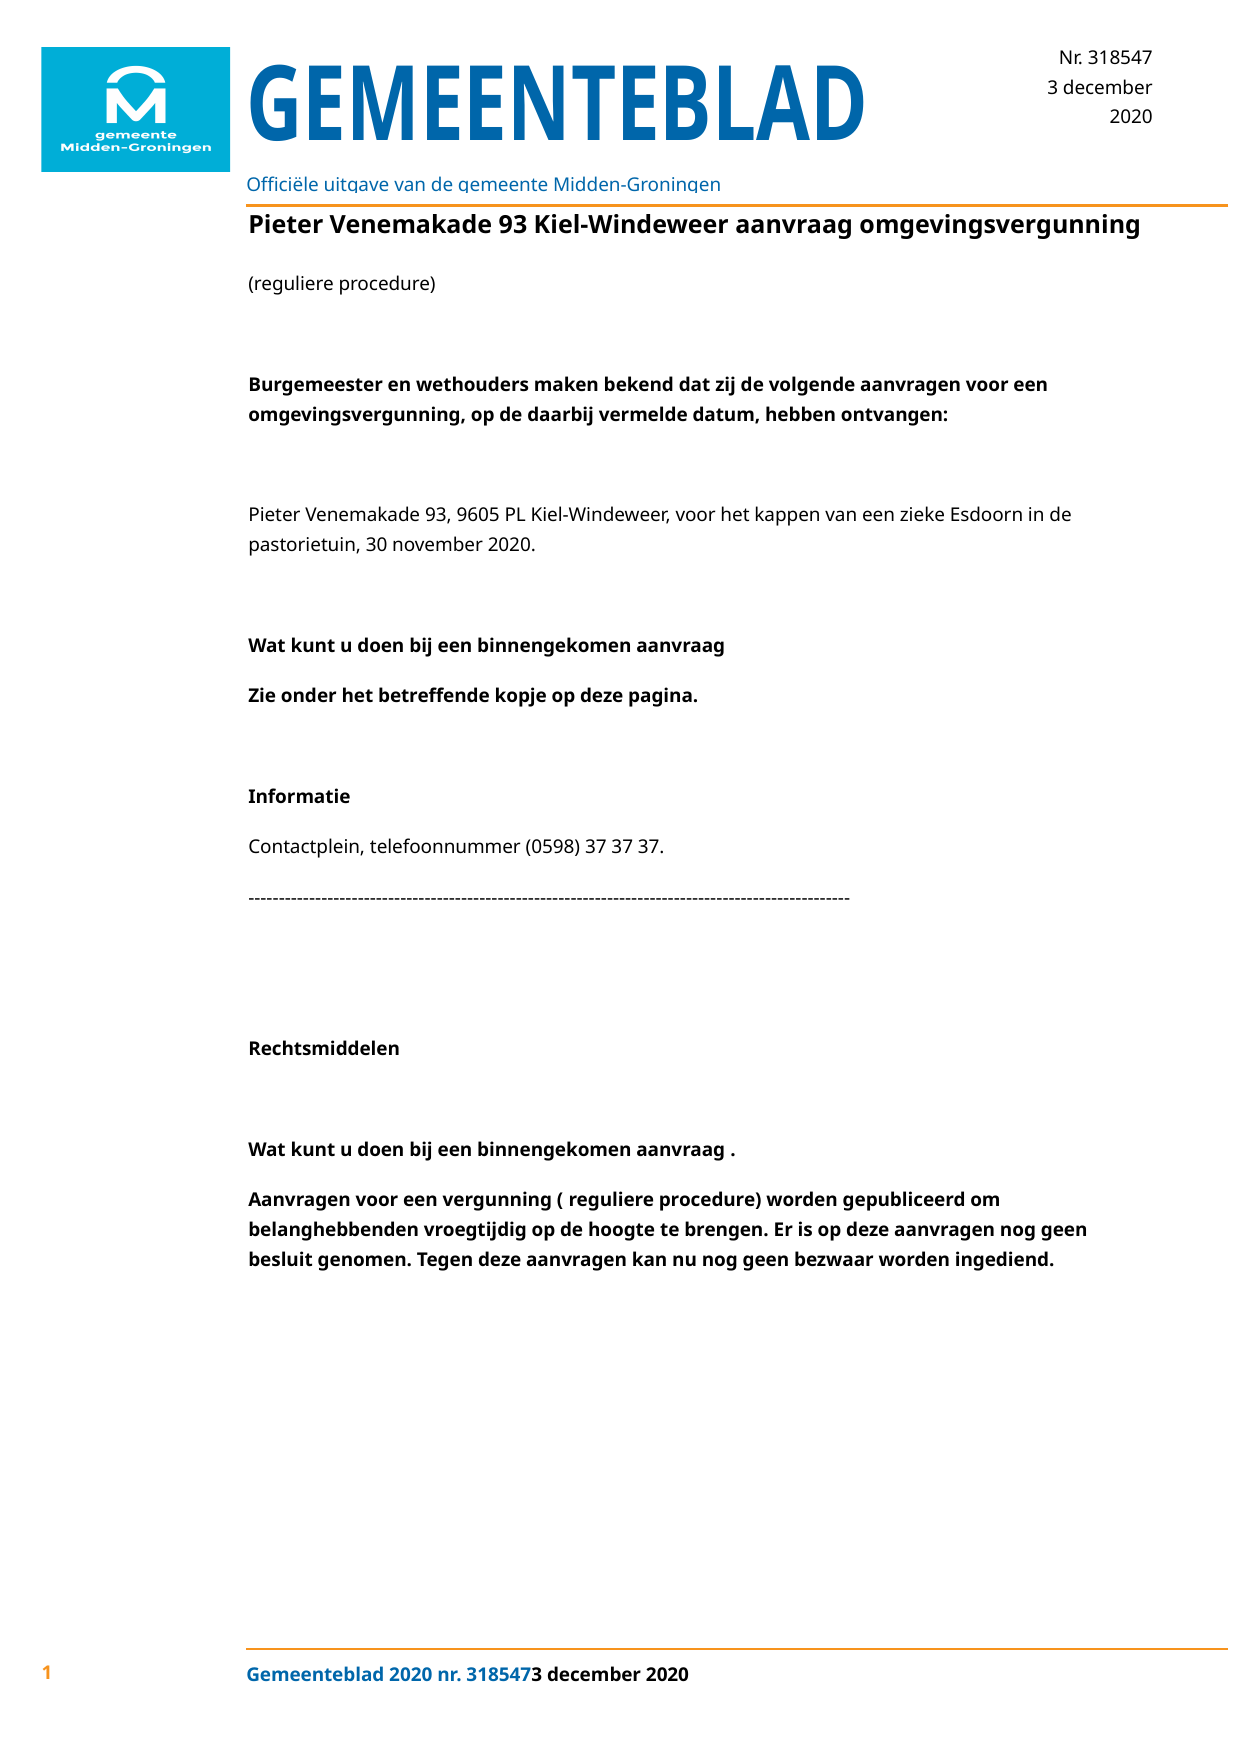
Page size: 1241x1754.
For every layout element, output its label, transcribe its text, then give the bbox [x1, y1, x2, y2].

picture [184, 146, 190, 153]
text Informatie [248, 783, 1152, 809]
text --------------------------------------------------------------------------------------------------- [248, 884, 1152, 910]
text Contactplein, telefoonnummer (0598) 37 37 37. [248, 834, 1152, 859]
text Zie onder het betreffende kopje op deze pagina. [248, 682, 1152, 708]
text Aanvragen voor een vergunning ( reguliere procedure) worden gepubliceerd om belanghebbenden vroegtijdig op de hoogte te brengen. Er is op deze aanvragen nog geen besluit genomen. Tegen deze aanvragen kan nu nog geen bezwaar worden ingediend. [248, 1187, 1152, 1271]
text Rechtsmiddelen [248, 1035, 1152, 1061]
text Wat kunt u doen bij een binnengekomen aanvraag [248, 632, 1152, 658]
text Wat kunt u doen bij een binnengekomen aanvraag . [248, 1136, 1152, 1162]
picture [107, 89, 165, 122]
text (reguliere procedure) [248, 270, 1152, 296]
text Pieter Venemakade 93, 9605 PL Kiel-Windeweer, voor het kappen van een zieke Esdoorn in de pastorietuin, 30 november 2020. [248, 502, 1152, 557]
picture [108, 66, 164, 82]
text Burgemeester en wethouders maken bekend dat zij de volgende aanvragen voor een omgevingsvergunning, op de daarbij vermelde datum, hebben ontvangen: [248, 371, 1152, 426]
text Pieter Venemakade 93 Kiel-Windeweer aanvraag omgevingsvergunning [248, 207, 1152, 241]
